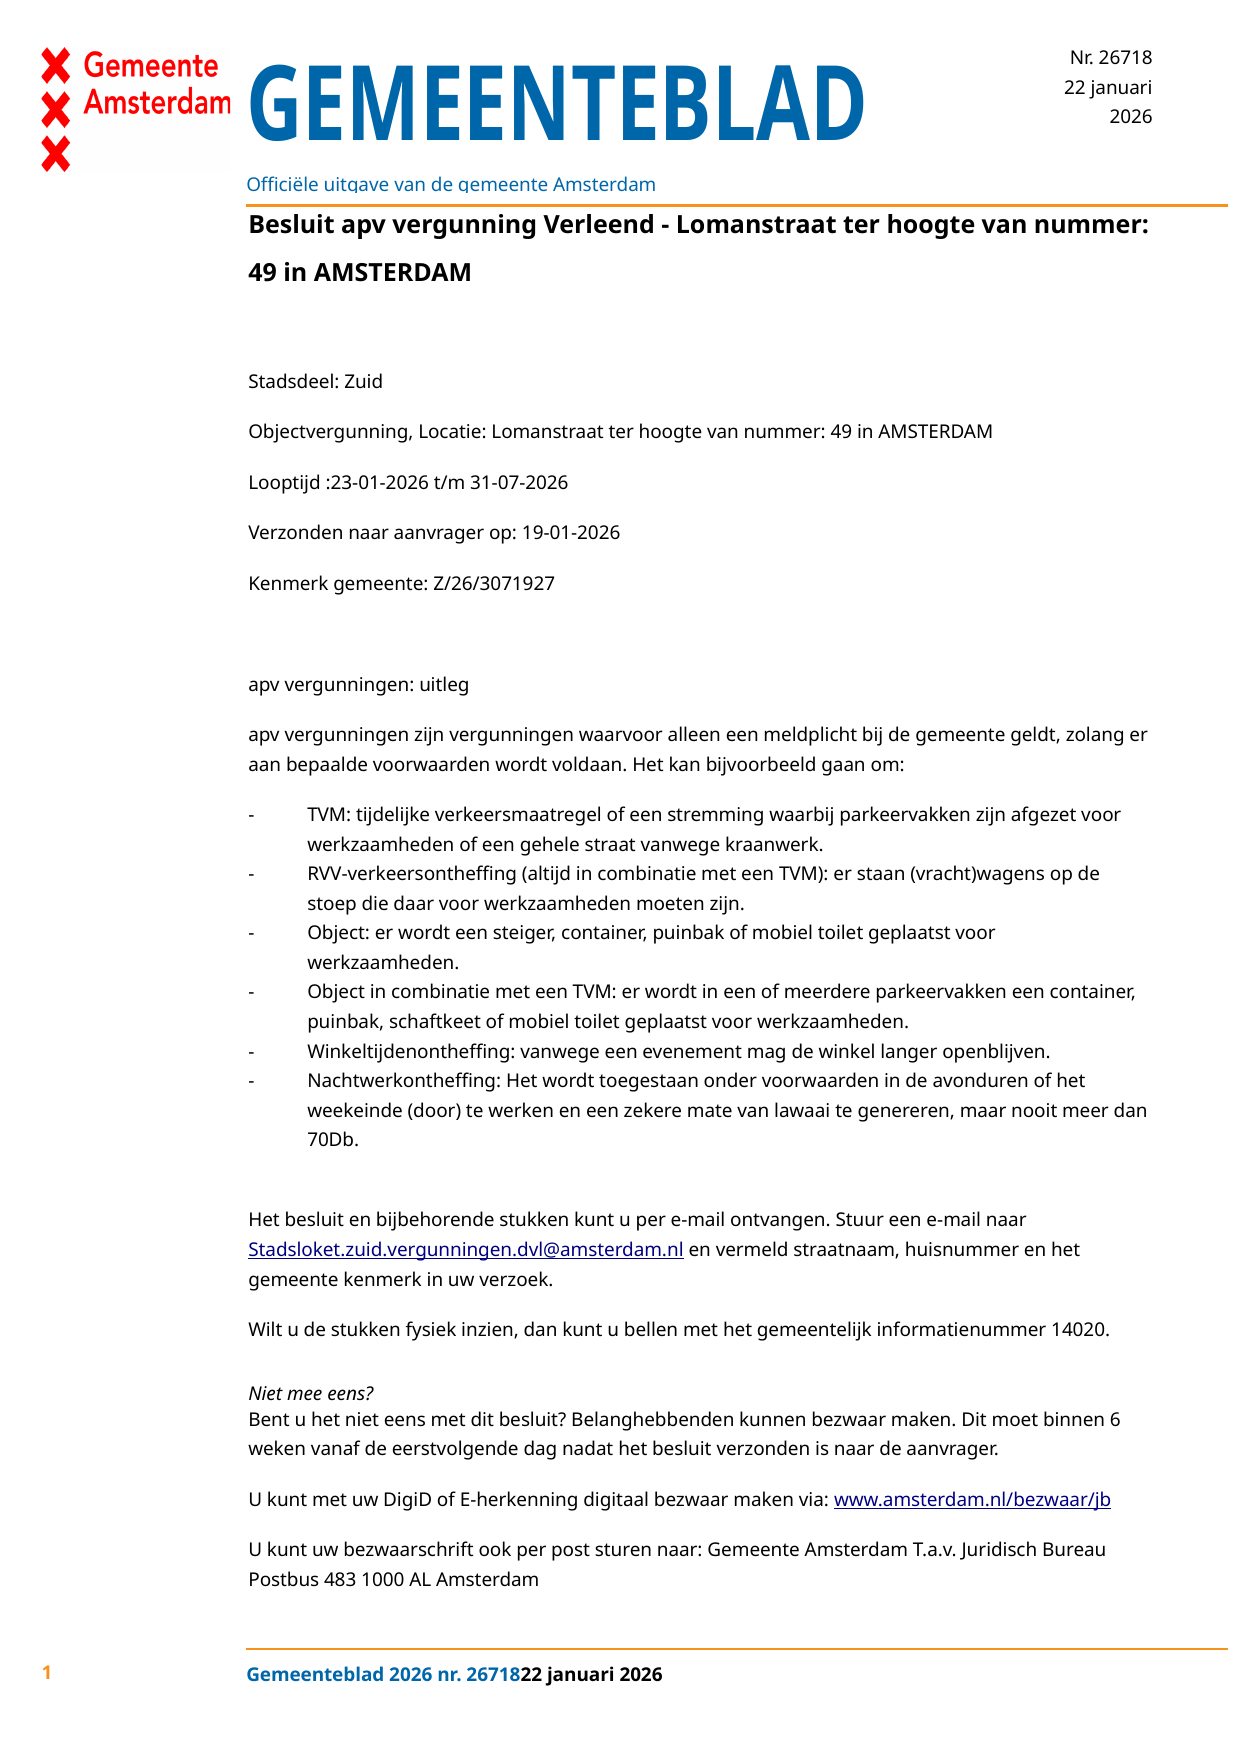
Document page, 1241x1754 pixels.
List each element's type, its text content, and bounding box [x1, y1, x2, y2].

text U kunt uw bezwaarschrift ook per post sturen naar: Gemeente Amsterdam T.a.v. Juridisch Bureau Postbus 483 1000 AL Amsterdam [248, 1536, 1152, 1592]
text Niet mee eens? [248, 1380, 1152, 1406]
list Object in combinatie met een TVM: er wordt in een of meerdere parkeervakken een container, puinbak, schaftkeet of mobiel toilet geplaatst voor werkzaamheden. [248, 979, 1152, 1034]
list Object: er wordt een steiger, container, puinbak of mobiel toilet geplaatst voor werkzaamheden. [248, 919, 1152, 975]
text Wilt u de stukken fysiek inzien, dan kunt u bellen met het gemeentelijk informatienummer 14020. [248, 1316, 1152, 1342]
text apv vergunningen zijn vergunningen waarvoor alleen een meldplicht bij de gemeente geldt, zolang er aan bepaalde voorwaarden wordt voldaan. Het kan bijvoorbeeld gaan om: [248, 721, 1152, 777]
list Winkeltijdenontheffing: vanwege een evenement mag de winkel langer openblijven. [248, 1038, 1152, 1064]
text Stadsdeel: Zuid [248, 368, 1152, 394]
text Objectvergunning, Locatie: Lomanstraat ter hoogte van nummer: 49 in AMSTERDAM [248, 419, 1152, 444]
list RVV-verkeersontheffing (altijd in combinatie met een TVM): er staan (vracht)wagens op de stoep die daar voor werkzaamheden moeten zijn. [248, 860, 1152, 916]
text Bent u het niet eens met dit besluit? Belanghebbenden kunnen bezwaar maken. Dit moet binnen 6 weken vanaf de eerstvolgende dag nadat het besluit verzonden is naar de aanvrager. [248, 1406, 1152, 1461]
text Het besluit en bijbehorende stukken kunt u per e-mail ontvangen. Stuur een e-mail naar Stadsloket.zuid.vergunningen.dvl@amsterdam.nl en vermeld straatnaam, huisnummer en het gemeente kenmerk in uw verzoek. [248, 1207, 1152, 1292]
text Besluit apv vergunning Verleend - Lomanstraat ter hoogte van nummer: 49 in AMSTERDAM [248, 207, 1152, 288]
text apv vergunningen: uitleg [248, 671, 1152, 697]
text Kenmerk gemeente: Z/26/3071927 [248, 570, 1152, 596]
text Verzonden naar aanvrager op: 19-01-2026 [248, 519, 1152, 545]
list TVM: tijdelijke verkeersmaatregel of een stremming waarbij parkeervakken zijn afgezet voor werkzaamheden of een gehele straat vanwege kraanwerk. [248, 801, 1152, 857]
text U kunt met uw DigiD of E-herkenning digitaal bezwaar maken via: www.amsterdam.nl/bezwaar/jb [248, 1486, 1152, 1512]
picture [41, 47, 231, 172]
list Nachtwerkontheffing: Het wordt toegestaan onder voorwaarden in de avonduren of het weekeinde (door) te werken en een zekere mate van lawaai te genereren, maar nooit meer dan 70Db. [248, 1067, 1152, 1152]
text Looptijd :23-01-2026 t/m 31-07-2026 [248, 469, 1152, 495]
